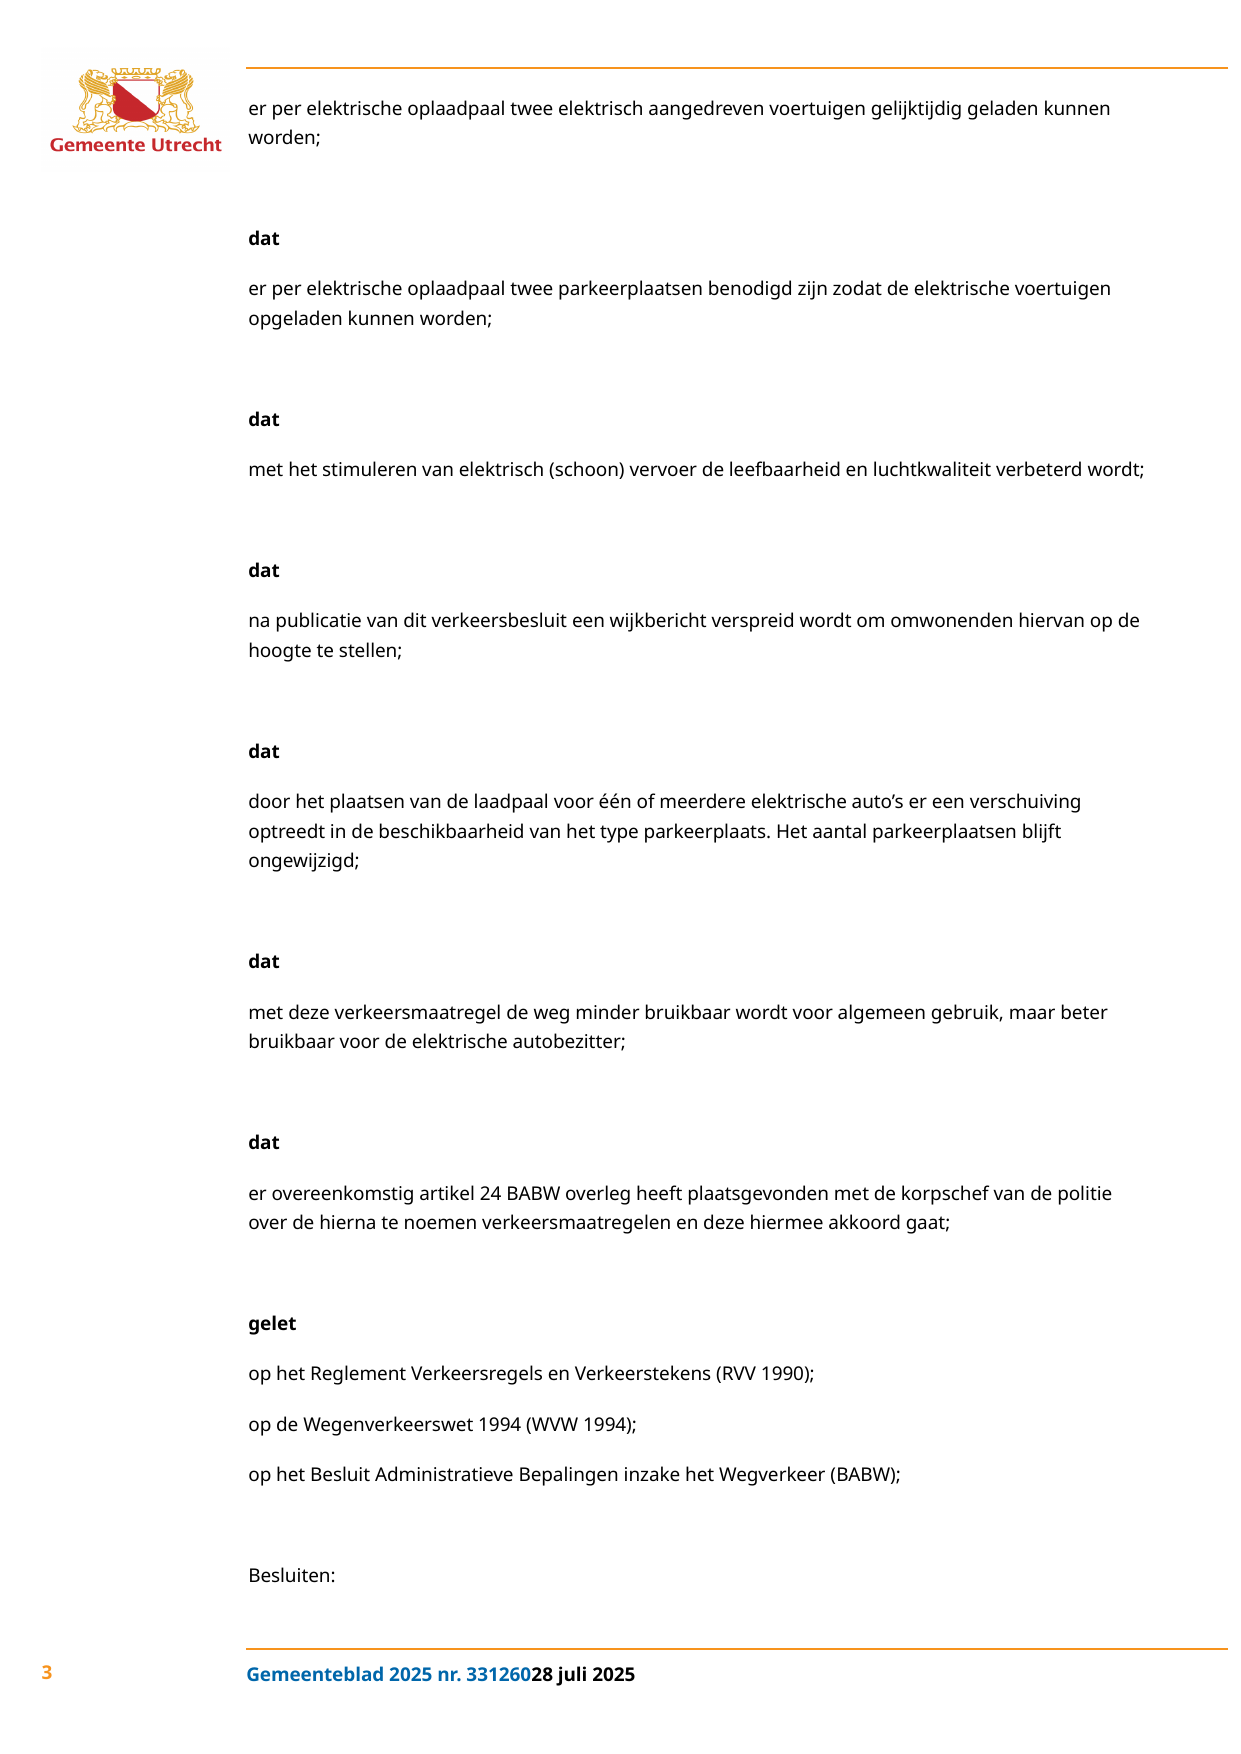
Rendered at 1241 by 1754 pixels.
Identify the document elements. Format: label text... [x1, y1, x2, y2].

text er overeenkomstig artikel 24 BABW overleg heeft plaatsgevonden met de korpschef van de politie over de hierna te noemen verkeersmaatregelen en deze hiermee akkoord gaat; [248, 1180, 1152, 1235]
text dat [248, 738, 1152, 764]
text gelet [248, 1310, 1152, 1336]
text met deze verkeersmaatregel de weg minder bruikbaar wordt voor algemeen gebruik, maar beter bruikbaar voor de elektrische autobezitter; [248, 999, 1152, 1054]
picture [41, 47, 231, 172]
text Besluiten: [248, 1562, 1152, 1588]
text op de Wegenverkeerswet 1994 (WVW 1994); [248, 1411, 1152, 1437]
text na publicatie van dit verkeersbesluit een wijkbericht verspreid wordt om omwonenden hiervan op de hoogte te stellen; [248, 608, 1152, 663]
text dat [248, 557, 1152, 583]
text dat [248, 406, 1152, 432]
text dat [248, 948, 1152, 974]
text op het Reglement Verkeersregels en Verkeerstekens (RVV 1990); [248, 1361, 1152, 1386]
text met het stimuleren van elektrisch (schoon) vervoer de leefbaarheid en luchtkwaliteit verbeterd wordt; [248, 456, 1152, 482]
text dat [248, 1129, 1152, 1155]
text door het plaatsen van de laadpaal voor één of meerdere elektrische auto’s er een verschuiving optreedt in de beschikbaarheid van het type parkeerplaats. Het aantal parkeerplaatsen blijft ongewijzigd; [248, 788, 1152, 873]
text er per elektrische oplaadpaal twee parkeerplaatsen benodigd zijn zodat de elektrische voertuigen opgeladen kunnen worden; [248, 276, 1152, 331]
text dat [248, 225, 1152, 251]
text er per elektrische oplaadpaal twee elektrisch aangedreven voertuigen gelijktijdig geladen kunnen worden; [248, 95, 1152, 150]
text op het Besluit Administratieve Bepalingen inzake het Wegverkeer (BABW); [248, 1461, 1152, 1487]
